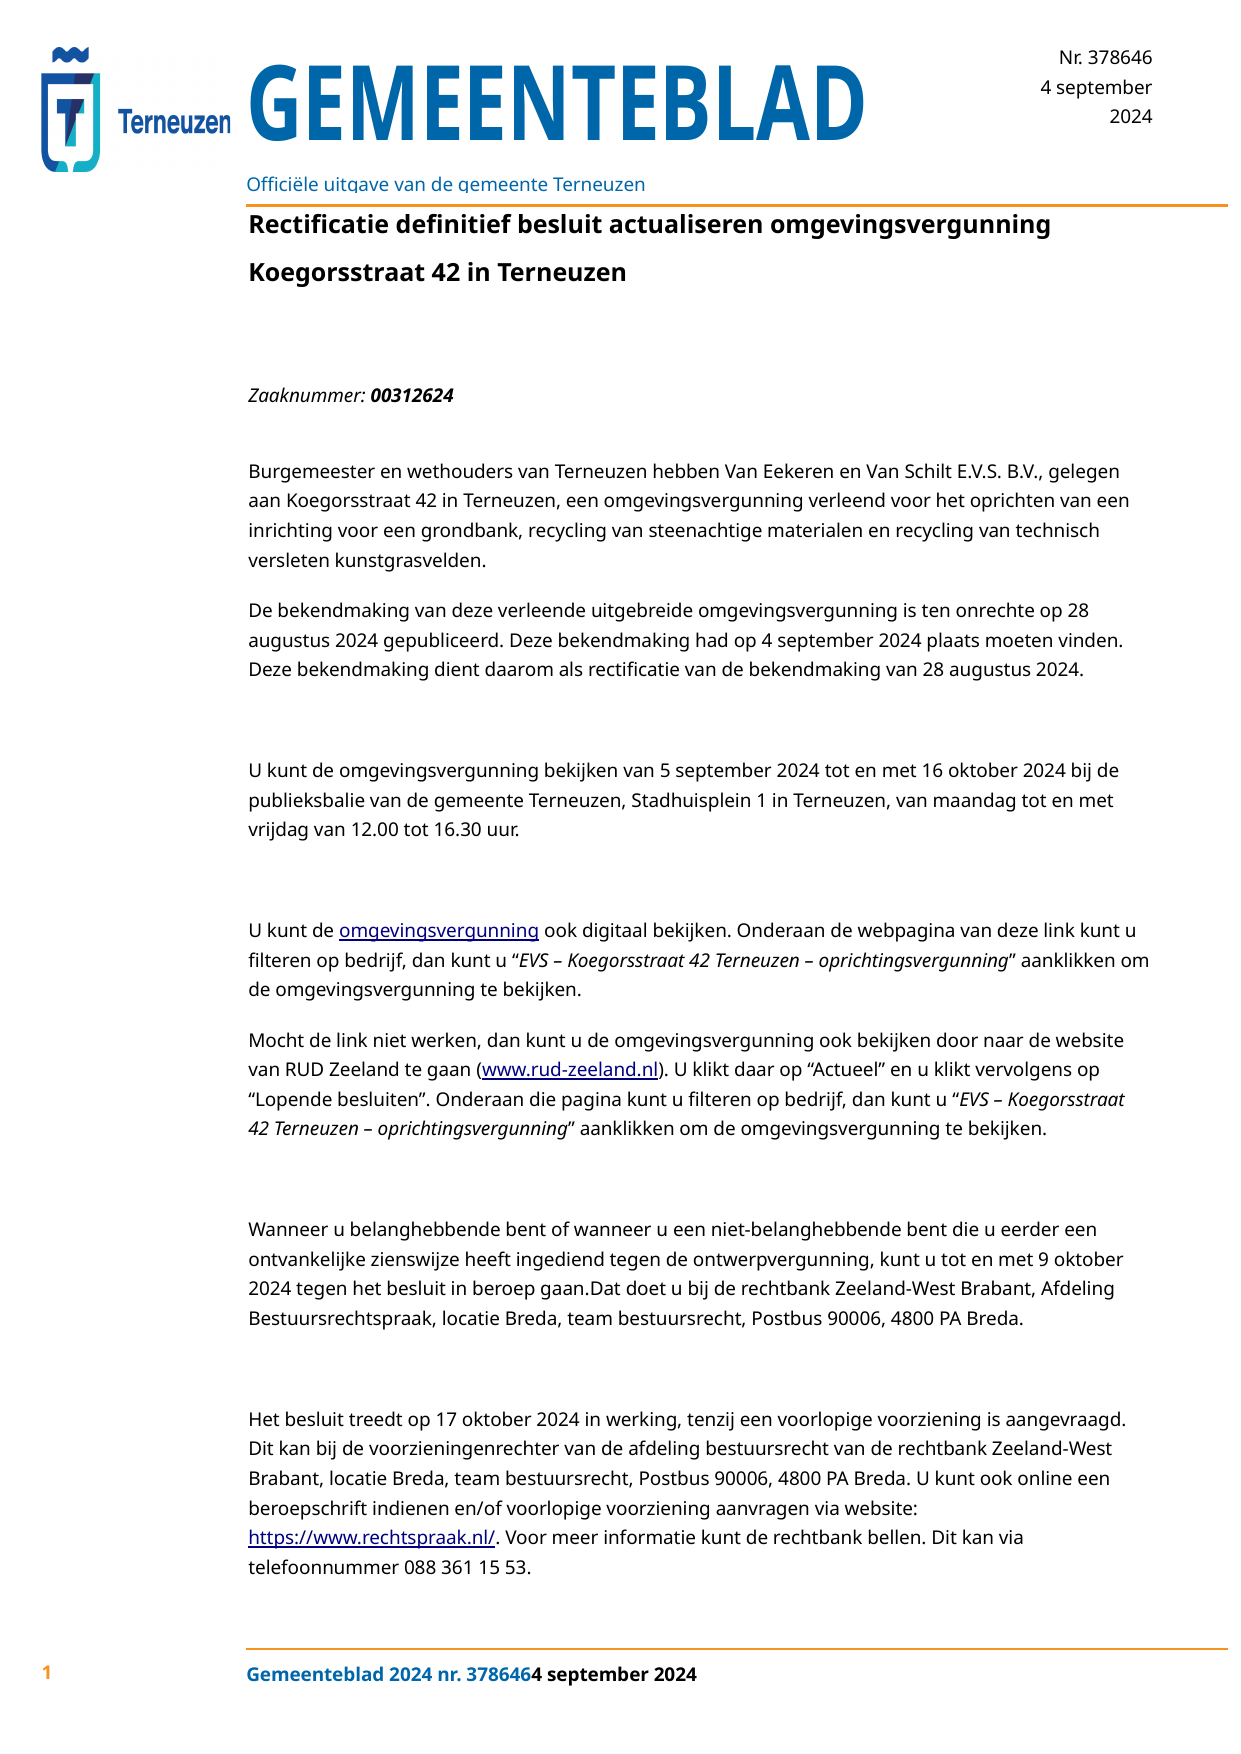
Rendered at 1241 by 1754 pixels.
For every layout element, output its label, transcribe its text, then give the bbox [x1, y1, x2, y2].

text Burgemeester en wethouders van Terneuzen hebben Van Eekeren en Van Schilt E.V.S. B.V., gelegen aan Koegorsstraat 42 in Terneuzen, een omgevingsvergunning verleend voor het oprichten van een inrichting voor een grondbank, recycling van steenachtige materialen en recycling van technisch versleten kunstgrasvelden. [248, 458, 1152, 572]
text Rectificatie definitief besluit actualiseren omgevingsvergunning Koegorsstraat 42 in Terneuzen [248, 207, 1152, 288]
text De bekendmaking van deze verleende uitgebreide omgevingsvergunning is ten onrechte op 28 augustus 2024 gepubliceerd. Deze bekendmaking had op 4 september 2024 plaats moeten vinden. Deze bekendmaking dient daarom als rectificatie van de bekendmaking van 28 augustus 2024. [248, 597, 1152, 682]
text Zaaknummer: 00312624 [248, 382, 1152, 408]
text Mocht de link niet werken, dan kunt u de omgevingsvergunning ook bekijken door naar de website van RUD Zeeland te gaan (www.rud-zeeland.nl). U klikt daar op “Actueel” en u klikt vervolgens op “Lopende besluiten”. Onderaan die pagina kunt u filteren op bedrijf, dan kunt u “EVS – Koegorsstraat 42 Terneuzen – oprichtingsvergunning” aanklikken om de omgevingsvergunning te bekijken. [248, 1027, 1152, 1141]
picture [41, 47, 231, 172]
text U kunt de omgevingsvergunning ook digitaal bekijken. Onderaan de webpagina van deze link kunt u filteren op bedrijf, dan kunt u “EVS – Koegorsstraat 42 Terneuzen – oprichtingsvergunning” aanklikken om de omgevingsvergunning te bekijken. [248, 917, 1152, 1002]
text Wanneer u belanghebbende bent of wanneer u een niet-belanghebbende bent die u eerder een ontvankelijke zienswijze heeft ingediend tegen de ontwerpvergunning, kunt u tot en met 9 oktober 2024 tegen het besluit in beroep gaan.Dat doet u bij de rechtbank Zeeland-West Brabant, Afdeling Bestuursrechtspraak, locatie Breda, team bestuursrecht, Postbus 90006, 4800 PA Breda. [248, 1216, 1152, 1331]
text U kunt de omgevingsvergunning bekijken van 5 september 2024 tot en met 16 oktober 2024 bij de publieksbalie van de gemeente Terneuzen, Stadhuisplein 1 in Terneuzen, van maandag tot en met vrijdag van 12.00 tot 16.30 uur. [248, 757, 1152, 842]
text Het besluit treedt op 17 oktober 2024 in werking, tenzij een voorlopige voorziening is aangevraagd. Dit kan bij de voorzieningenrechter van de afdeling bestuursrecht van de rechtbank Zeeland-West Brabant, locatie Breda, team bestuursrecht, Postbus 90006, 4800 PA Breda. U kunt ook online een beroepschrift indienen en/of voorlopige voorziening aanvragen via website: https://www.rechtspraak.nl/. Voor meer informatie kunt de rechtbank bellen. Dit kan via telefoonnummer 088 361 15 53. [248, 1406, 1152, 1579]
